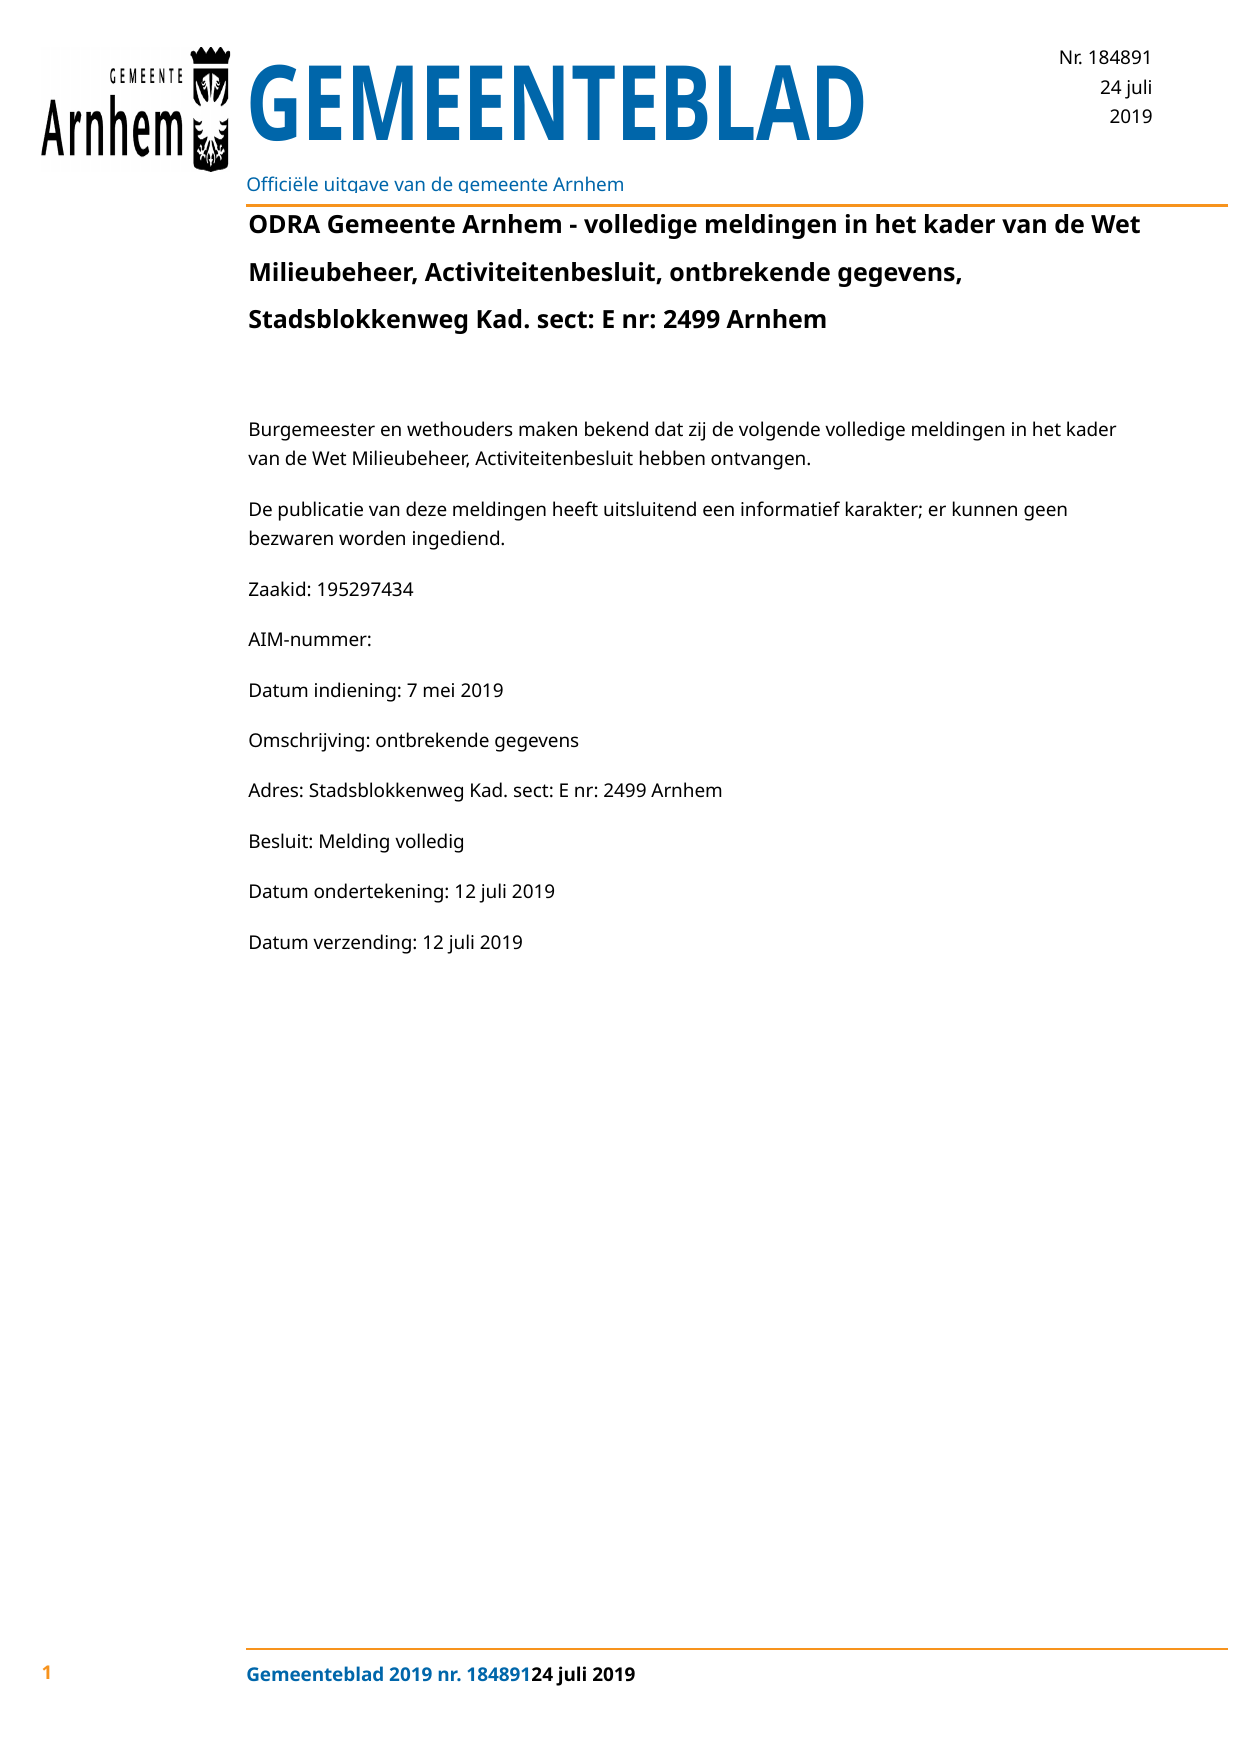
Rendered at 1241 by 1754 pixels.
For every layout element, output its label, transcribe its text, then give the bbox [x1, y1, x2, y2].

text Omschrijving: ontbrekende gegevens [248, 727, 1152, 753]
text De publicatie van deze meldingen heeft uitsluitend een informatief karakter; er kunnen geen bezwaren worden ingediend. [248, 496, 1152, 551]
text Besluit: Melding volledig [248, 828, 1152, 854]
picture [41, 47, 231, 172]
text AIM-nummer: [248, 626, 1152, 652]
text Zaakid: 195297434 [248, 576, 1152, 602]
text Adres: Stadsblokkenweg Kad. sect: E nr: 2499 Arnhem [248, 778, 1152, 803]
text Burgemeester en wethouders maken bekend dat zij de volgende volledige meldingen in het kader van de Wet Milieubeheer, Activiteitenbesluit hebben ontvangen. [248, 416, 1152, 471]
text Datum indiening: 7 mei 2019 [248, 677, 1152, 702]
text ODRA Gemeente Arnhem - volledige meldingen in het kader van de Wet Milieubeheer, Activiteitenbesluit, ontbrekende gegevens, Stadsblokkenweg Kad. sect: E nr: 2499 Arnhem [248, 207, 1152, 336]
text Datum verzending: 12 juli 2019 [248, 929, 1152, 954]
text Datum ondertekening: 12 juli 2019 [248, 878, 1152, 904]
